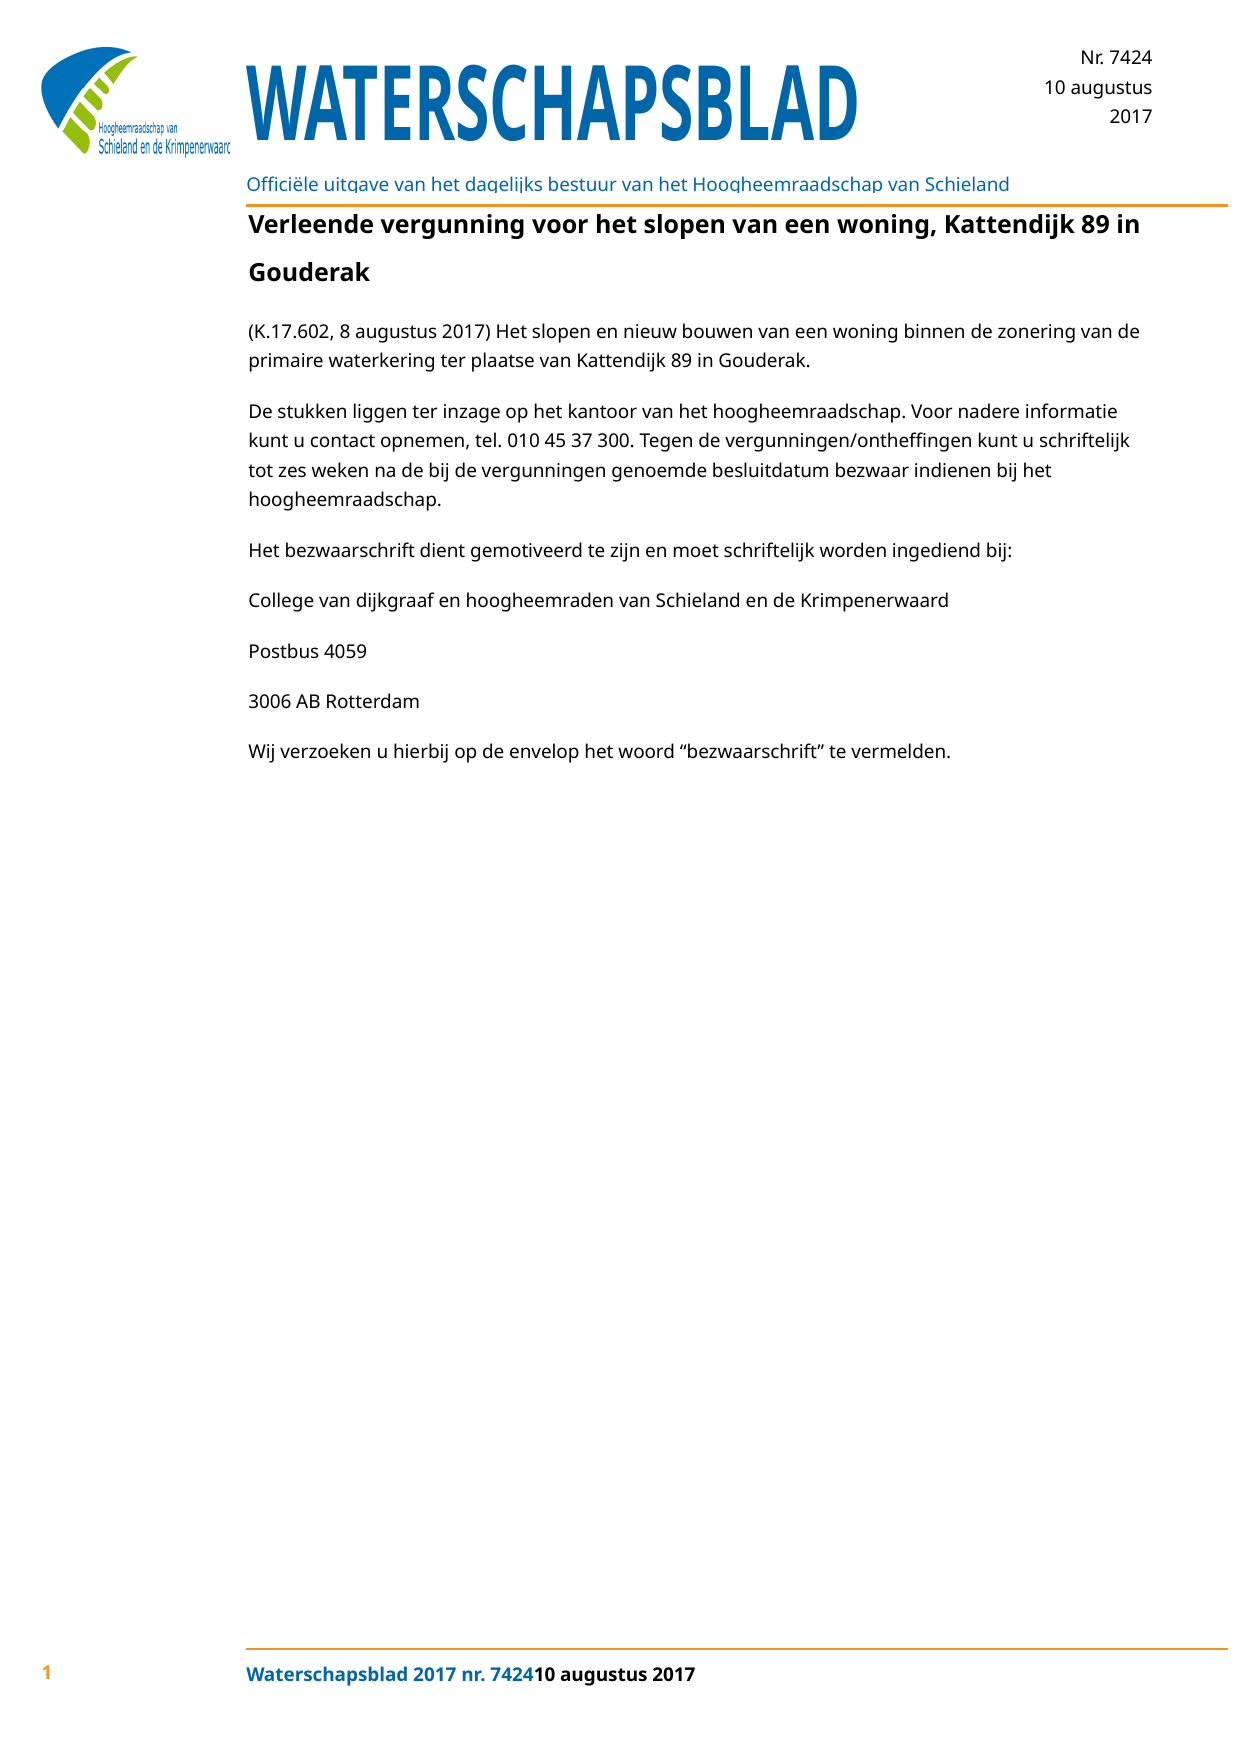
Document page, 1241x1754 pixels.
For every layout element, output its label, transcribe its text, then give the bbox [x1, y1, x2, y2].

text 3006 AB Rotterdam [248, 688, 1152, 714]
text De stukken liggen ter inzage op het kantoor van het hoogheemraadschap. Voor nadere informatie kunt u contact opnemen, tel. 010 45 37 300. Tegen de vergunningen/ontheffingen kunt u schriftelijk tot zes weken na de bij de vergunningen genoemde besluitdatum bezwaar indienen bij het hoogheemraadschap. [248, 398, 1152, 512]
text Wij verzoeken u hierbij op de envelop het woord “bezwaarschrift” te vermelden. [248, 739, 1152, 764]
picture [41, 47, 231, 172]
text (K.17.602, 8 augustus 2017) Het slopen en nieuw bouwen van een woning binnen de zonering van de primaire waterkering ter plaatse van Kattendijk 89 in Gouderak. [248, 318, 1152, 373]
text Postbus 4059 [248, 638, 1152, 664]
text College van dijkgraaf en hoogheemraden van Schieland en de Krimpenerwaard [248, 587, 1152, 613]
text Verleende vergunning voor het slopen van een woning, Kattendijk 89 in Gouderak [248, 207, 1152, 288]
text Het bezwaarschrift dient gemotiveerd te zijn en moet schriftelijk worden ingediend bij: [248, 537, 1152, 563]
